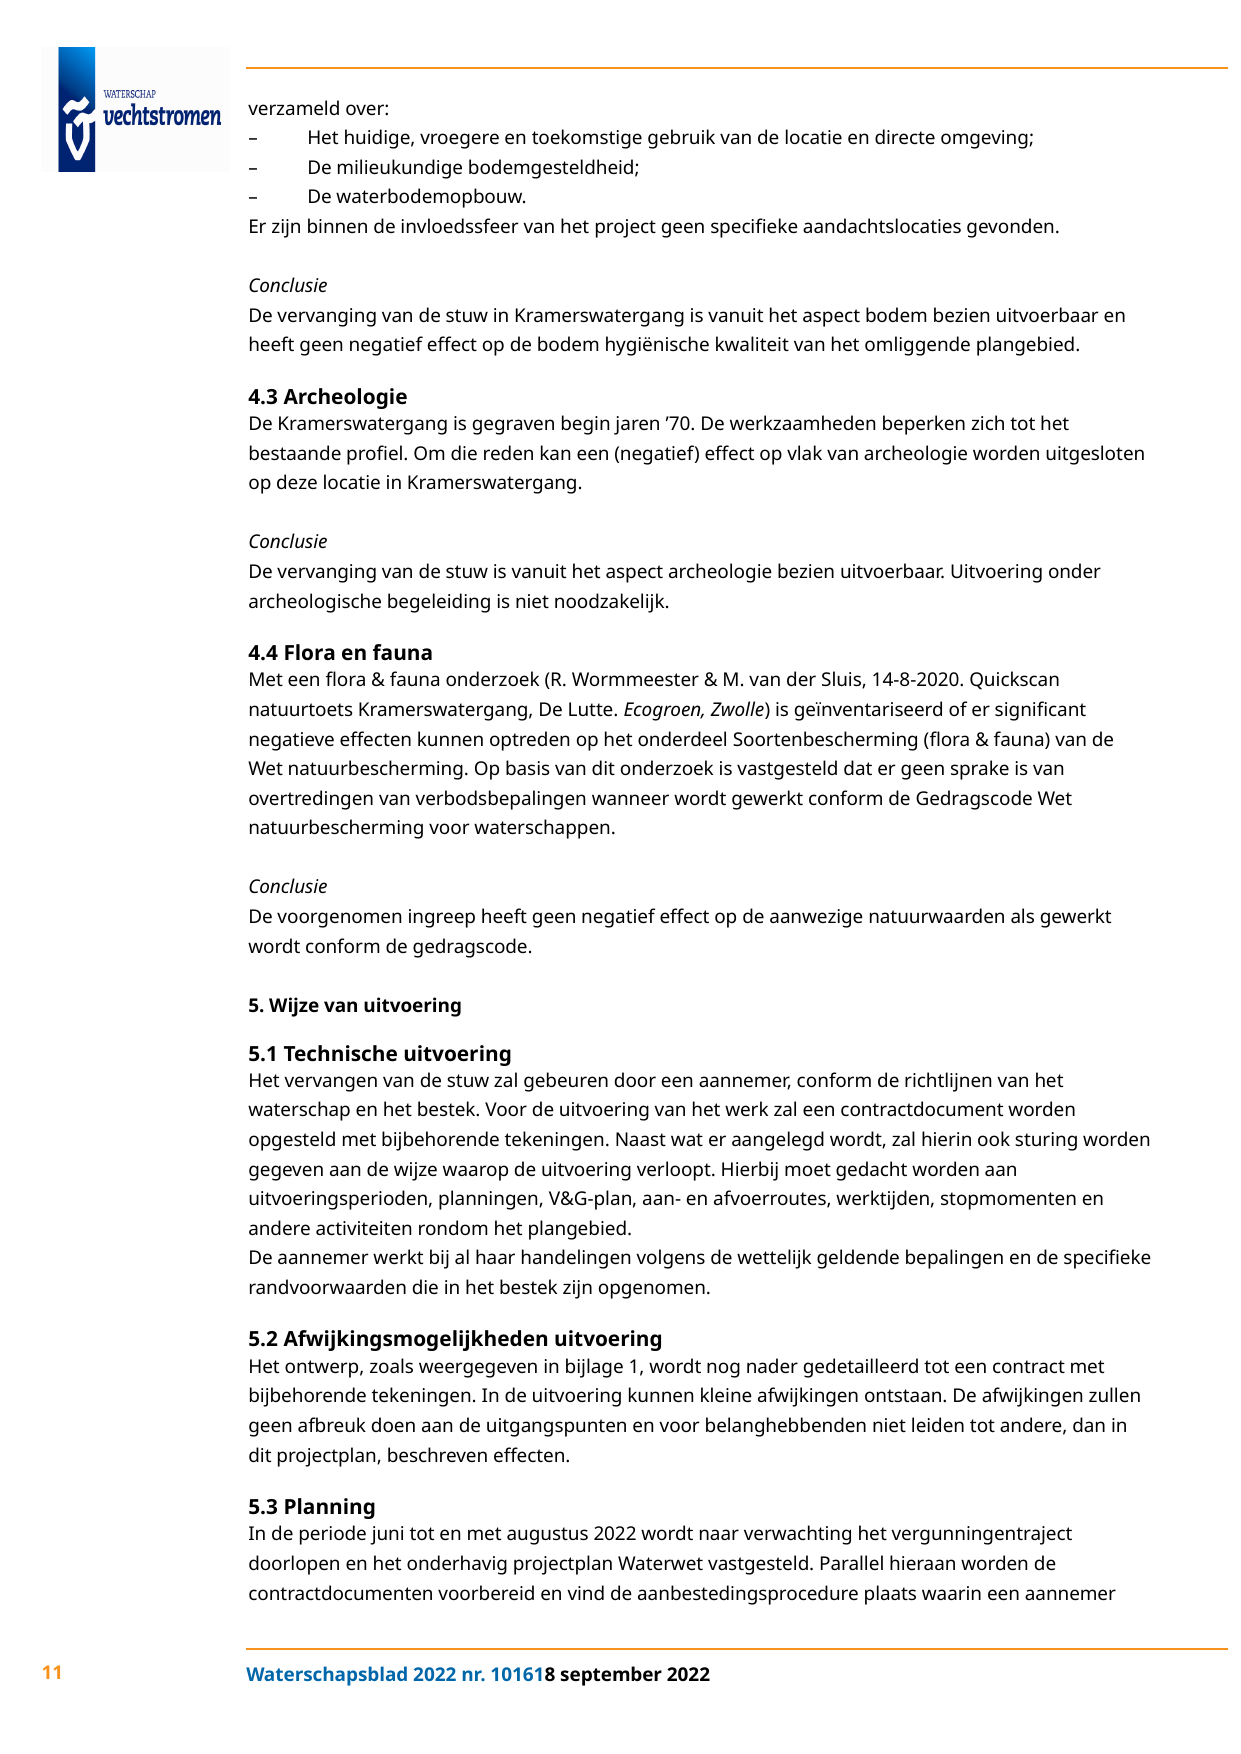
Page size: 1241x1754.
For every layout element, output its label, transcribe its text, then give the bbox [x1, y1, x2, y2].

text Conclusie [248, 272, 1152, 298]
text De voorgenomen ingreep heeft geen negatief effect op de aanwezige natuurwaarden als gewerkt wordt conform de gedragscode. [248, 903, 1152, 959]
list Het huidige, vroegere en toekomstige gebruik van de locatie en directe omgeving; [248, 124, 1152, 150]
text De aannemer werkt bij al haar handelingen volgens de wettelijk geldende bepalingen en de specifieke randvoorwaarden die in het bestek zijn opgenomen. [248, 1244, 1152, 1300]
text Met een flora & fauna onderzoek (R. Wormmeester & M. van der Sluis, 14-8-2020. Quickscan natuurtoets Kramerswatergang, De Lutte. Ecogroen, Zwolle) is geïnventariseerd of er significant negatieve effecten kunnen optreden op het onderdeel Soortenbescherming (flora & fauna) van de Wet natuurbescherming. Op basis van dit onderzoek is vastgesteld dat er geen sprake is van overtredingen van verbodsbepalingen wanneer wordt gewerkt conform de Gedragscode Wet natuurbescherming voor waterschappen. [248, 667, 1152, 840]
text verzameld over: [248, 95, 1152, 121]
text Conclusie [248, 529, 1152, 554]
text Het ontwerp, zoals weergegeven in bijlage 1, wordt nog nader gedetailleerd tot een contract met bijbehorende tekeningen. In de uitvoering kunnen kleine afwijkingen ontstaan. De afwijkingen zullen geen afbreuk doen aan de uitgangspunten en voor belanghebbenden niet leiden tot andere, dan in dit projectplan, beschreven effecten. [248, 1353, 1152, 1467]
text 4.4 Flora en fauna [248, 638, 1152, 667]
text Het vervangen van de stuw zal gebeuren door een aannemer, conform de richtlijnen van het waterschap en het bestek. Voor de uitvoering van het werk zal een contractdocument worden opgesteld met bijbehorende tekeningen. Naast wat er aangelegd wordt, zal hierin ook sturing worden gegeven aan de wijze waarop de uitvoering verloopt. Hierbij moet gedacht worden aan uitvoeringsperioden, planningen, V&G-plan, aan- en afvoerroutes, werktijden, stopmomenten en andere activiteiten rondom het plangebied. [248, 1067, 1152, 1241]
text Conclusie [248, 874, 1152, 899]
text 4.3 Archeologie [248, 382, 1152, 410]
text Er zijn binnen de invloedssfeer van het project geen specifieke aandachtslocaties gevonden. [248, 213, 1152, 239]
text 5.2 Afwijkingsmogelijkheden uitvoering [248, 1324, 1152, 1353]
text De Kramerswatergang is gegraven begin jaren ’70. De werkzaamheden beperken zich tot het bestaande profiel. Om die reden kan een (negatief) effect op vlak van archeologie worden uitgesloten op deze locatie in Kramerswatergang. [248, 410, 1152, 495]
text 5.1 Technische uitvoering [248, 1039, 1152, 1067]
text 5.3 Planning [248, 1492, 1152, 1521]
text De vervanging van de stuw in Kramerswatergang is vanuit het aspect bodem bezien uitvoerbaar en heeft geen negatief effect op de bodem hygiënische kwaliteit van het omliggende plangebied. [248, 302, 1152, 357]
text De vervanging van de stuw is vanuit het aspect archeologie bezien uitvoerbaar. Uitvoering onder archeologische begeleiding is niet noodzakelijk. [248, 558, 1152, 613]
text In de periode juni tot en met augustus 2022 wordt naar verwachting het vergunningentraject doorlopen en het onderhavig projectplan Waterwet vastgesteld. Parallel hieraan worden de contractdocumenten voorbereid en vind de aanbestedingsprocedure plaats waarin een aannemer [248, 1521, 1152, 1606]
text 5. Wijze van uitvoering [248, 992, 1152, 1018]
picture [41, 47, 231, 172]
list De milieukundige bodemgesteldheid; [248, 154, 1152, 180]
list De waterbodemopbouw. [248, 183, 1152, 209]
